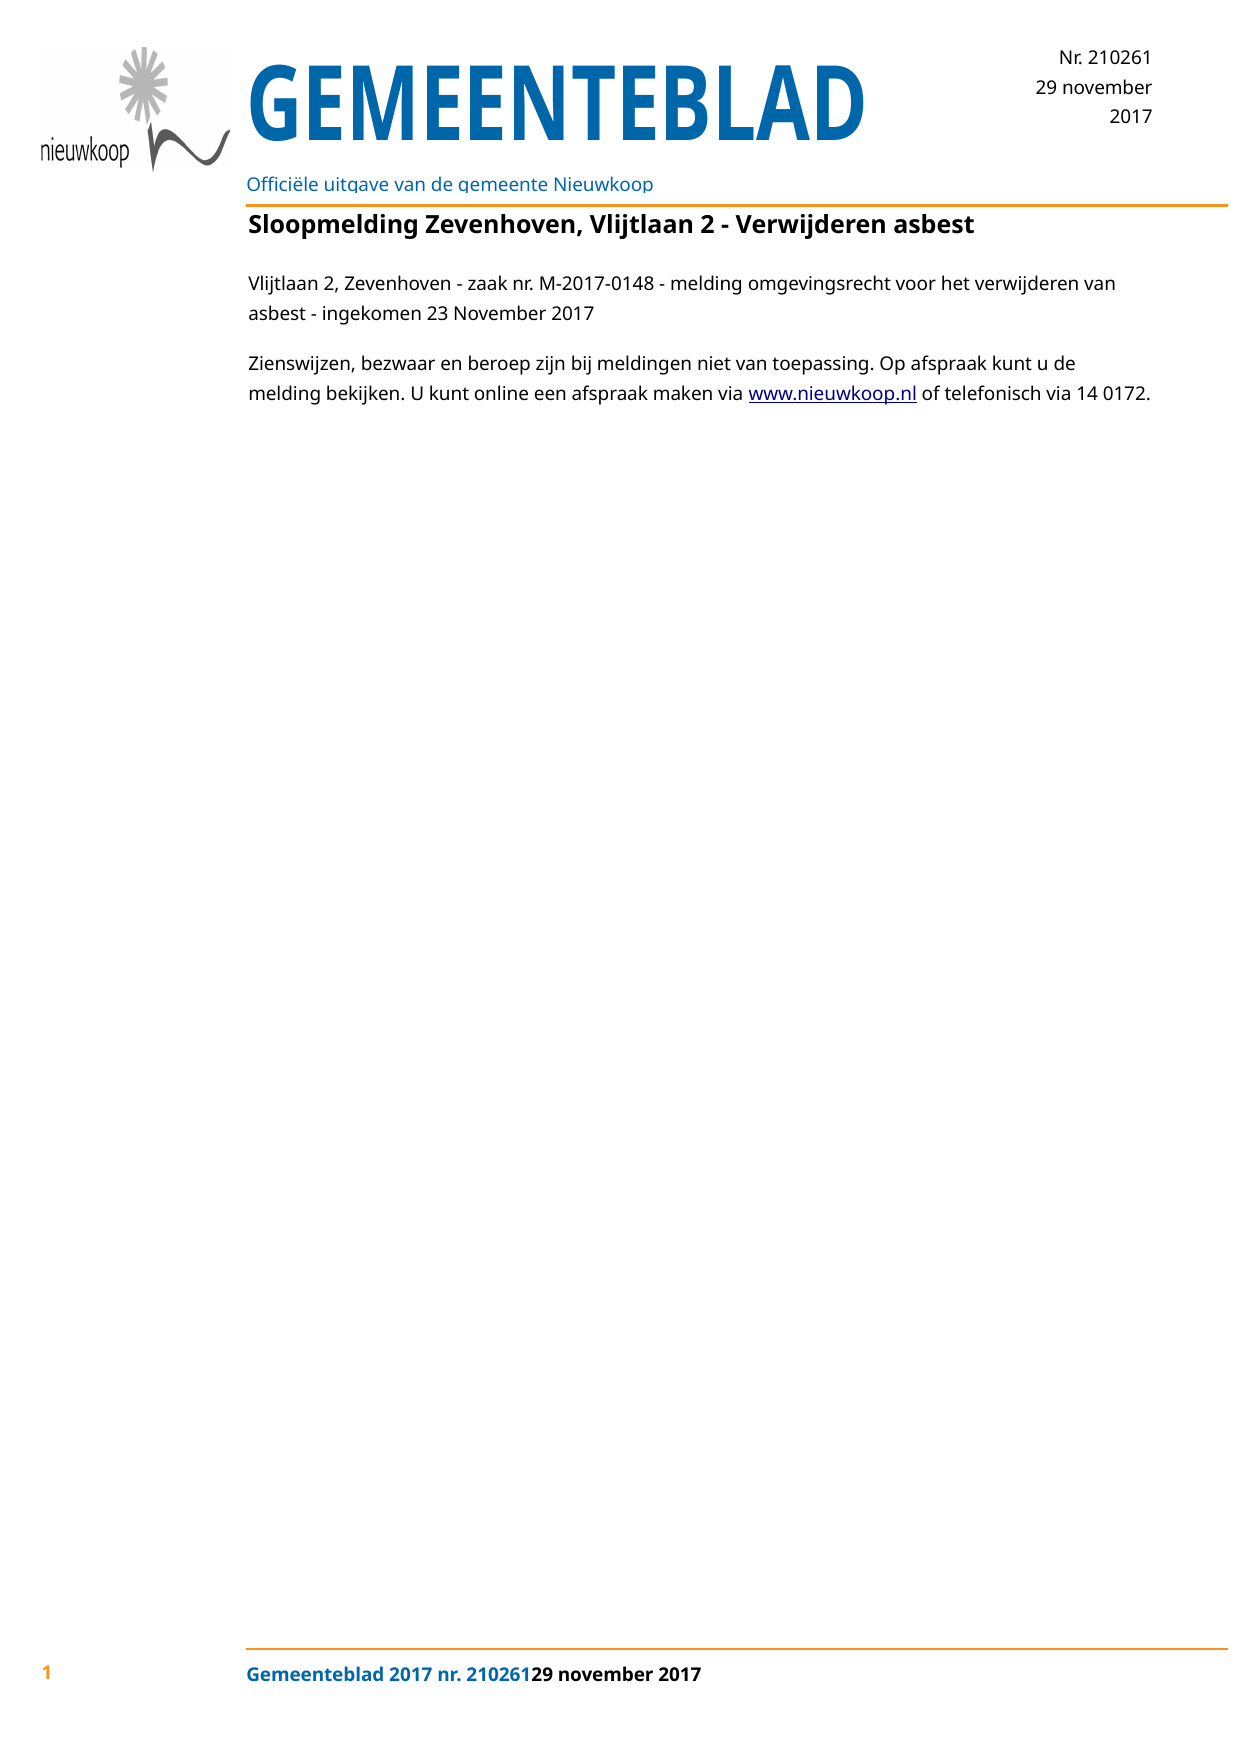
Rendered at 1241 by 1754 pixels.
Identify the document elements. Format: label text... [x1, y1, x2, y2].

text Sloopmelding Zevenhoven, Vlijtlaan 2 - Verwijderen asbest [248, 207, 1152, 241]
picture [41, 47, 231, 172]
text Vlijtlaan 2, Zevenhoven - zaak nr. M-2017-0148 - melding omgevingsrecht voor het verwijderen van asbest - ingekomen 23 November 2017 [248, 270, 1152, 326]
text Zienswijzen, bezwaar en beroep zijn bij meldingen niet van toepassing. Op afspraak kunt u de melding bekijken. U kunt online een afspraak maken via www.nieuwkoop.nl of telefonisch via 14 0172. [248, 350, 1152, 406]
